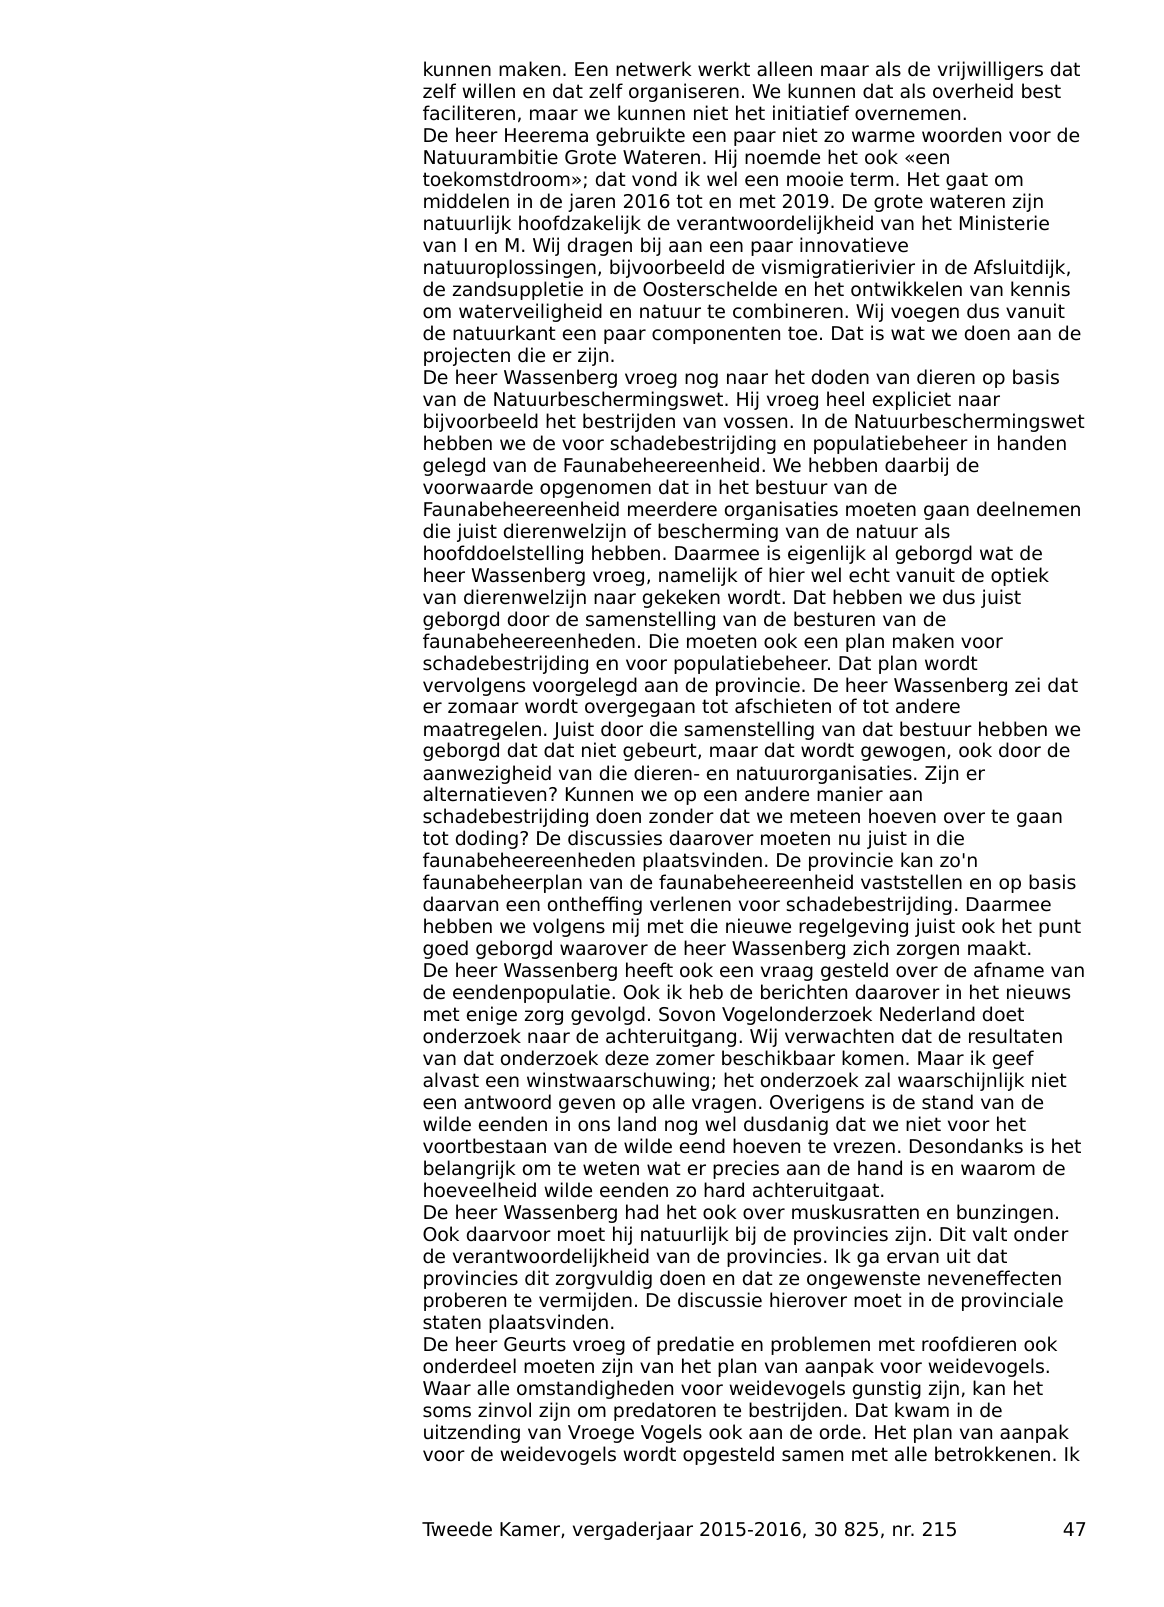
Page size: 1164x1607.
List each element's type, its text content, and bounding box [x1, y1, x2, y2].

text De heer Wassenberg heeft ook een vraag gesteld over de afname van de eendenpopulatie. Ook ik heb de berichten daarover in het nieuws met enige zorg gevolgd. Sovon Vogelonderzoek Nederland doet onderzoek naar de achteruitgang. Wij verwachten dat de resultaten van dat onderzoek deze zomer beschikbaar komen. Maar ik geef alvast een winstwaarschuwing; het onderzoek zal waarschijnlijk niet een antwoord geven op alle vragen. Overigens is de stand van de wilde eenden in ons land nog wel dusdanig dat we niet voor het voortbestaan van de wilde eend hoeven te vrezen. Desondanks is het belangrijk om te weten wat er precies aan de hand is en waarom de hoeveelheid wilde eenden zo hard achteruitgaat. [422, 960, 1087, 1202]
text De heer Heerema gebruikte een paar niet zo warme woorden voor de Natuurambitie Grote Wateren. Hij noemde het ook «een toekomstdroom»; dat vond ik wel een mooie term. Het gaat om middelen in de jaren 2016 tot en met 2019. De grote wateren zijn natuurlijk hoofdzakelijk de verantwoordelijkheid van het Ministerie van I en M. Wij dragen bij aan een paar innovatieve natuuroplossingen, bijvoorbeeld de vismigratierivier in de Afsluitdijk, de zandsuppletie in de Oosterschelde en het ontwikkelen van kennis om waterveiligheid en natuur te combineren. Wij voegen dus vanuit de natuurkant een paar componenten toe. Dat is wat we doen aan de projecten die er zijn. [422, 125, 1087, 367]
text De heer Geurts vroeg of predatie en problemen met roofdieren ook onderdeel moeten zijn van het plan van aanpak voor weidevogels. Waar alle omstandigheden voor weidevogels gunstig zijn, kan het soms zinvol zijn om predatoren te bestrijden. Dat kwam in de uitzending van Vroege Vogels ook aan de orde. Het plan van aanpak voor de weidevogels wordt opgesteld samen met alle betrokkenen. Ik [422, 1334, 1087, 1466]
text kunnen maken. Een netwerk werkt alleen maar als de vrijwilligers dat zelf willen en dat zelf organiseren. We kunnen dat als overheid best faciliteren, maar we kunnen niet het initiatief overnemen. [422, 59, 1087, 125]
text De heer Wassenberg had het ook over muskusratten en bunzingen. Ook daarvoor moet hij natuurlijk bij de provincies zijn. Dit valt onder de verantwoordelijkheid van de provincies. Ik ga ervan uit dat provincies dit zorgvuldig doen en dat ze ongewenste neveneffecten proberen te vermijden. De discussie hierover moet in de provinciale staten plaatsvinden. [422, 1202, 1087, 1334]
text De heer Wassenberg vroeg nog naar het doden van dieren op basis van de Natuurbeschermingswet. Hij vroeg heel expliciet naar bijvoorbeeld het bestrijden van vossen. In de Natuurbeschermingswet hebben we de voor schadebestrijding en populatiebeheer in handen gelegd van de Faunabeheereenheid. We hebben daarbij de voorwaarde opgenomen dat in het bestuur van de Faunabeheereenheid meerdere organisaties moeten gaan deelnemen die juist dierenwelzijn of bescherming van de natuur als hoofddoelstelling hebben. Daarmee is eigenlijk al geborgd wat de heer Wassenberg vroeg, namelijk of hier wel echt vanuit de optiek van dierenwelzijn naar gekeken wordt. Dat hebben we dus juist geborgd door de samenstelling van de besturen van de faunabeheereenheden. Die moeten ook een plan maken voor schadebestrijding en voor populatiebeheer. Dat plan wordt vervolgens voorgelegd aan de provincie. De heer Wassenberg zei dat er zomaar wordt overgegaan tot afschieten of tot andere maatregelen. Juist door die samenstelling van dat bestuur hebben we geborgd dat dat niet gebeurt, maar dat wordt gewogen, ook door de aanwezigheid van die dieren- en natuurorganisaties. Zijn er alternatieven? Kunnen we op een andere manier aan schadebestrijding doen zonder dat we meteen hoeven over te gaan tot doding? De discussies daarover moeten nu juist in die faunabeheereenheden plaatsvinden. De provincie kan zo'n faunabeheerplan van de faunabeheereenheid vaststellen en op basis daarvan een ontheffing verlenen voor schadebestrijding. Daarmee hebben we volgens mij met die nieuwe regelgeving juist ook het punt goed geborgd waarover de heer Wassenberg zich zorgen maakt. [422, 367, 1087, 960]
